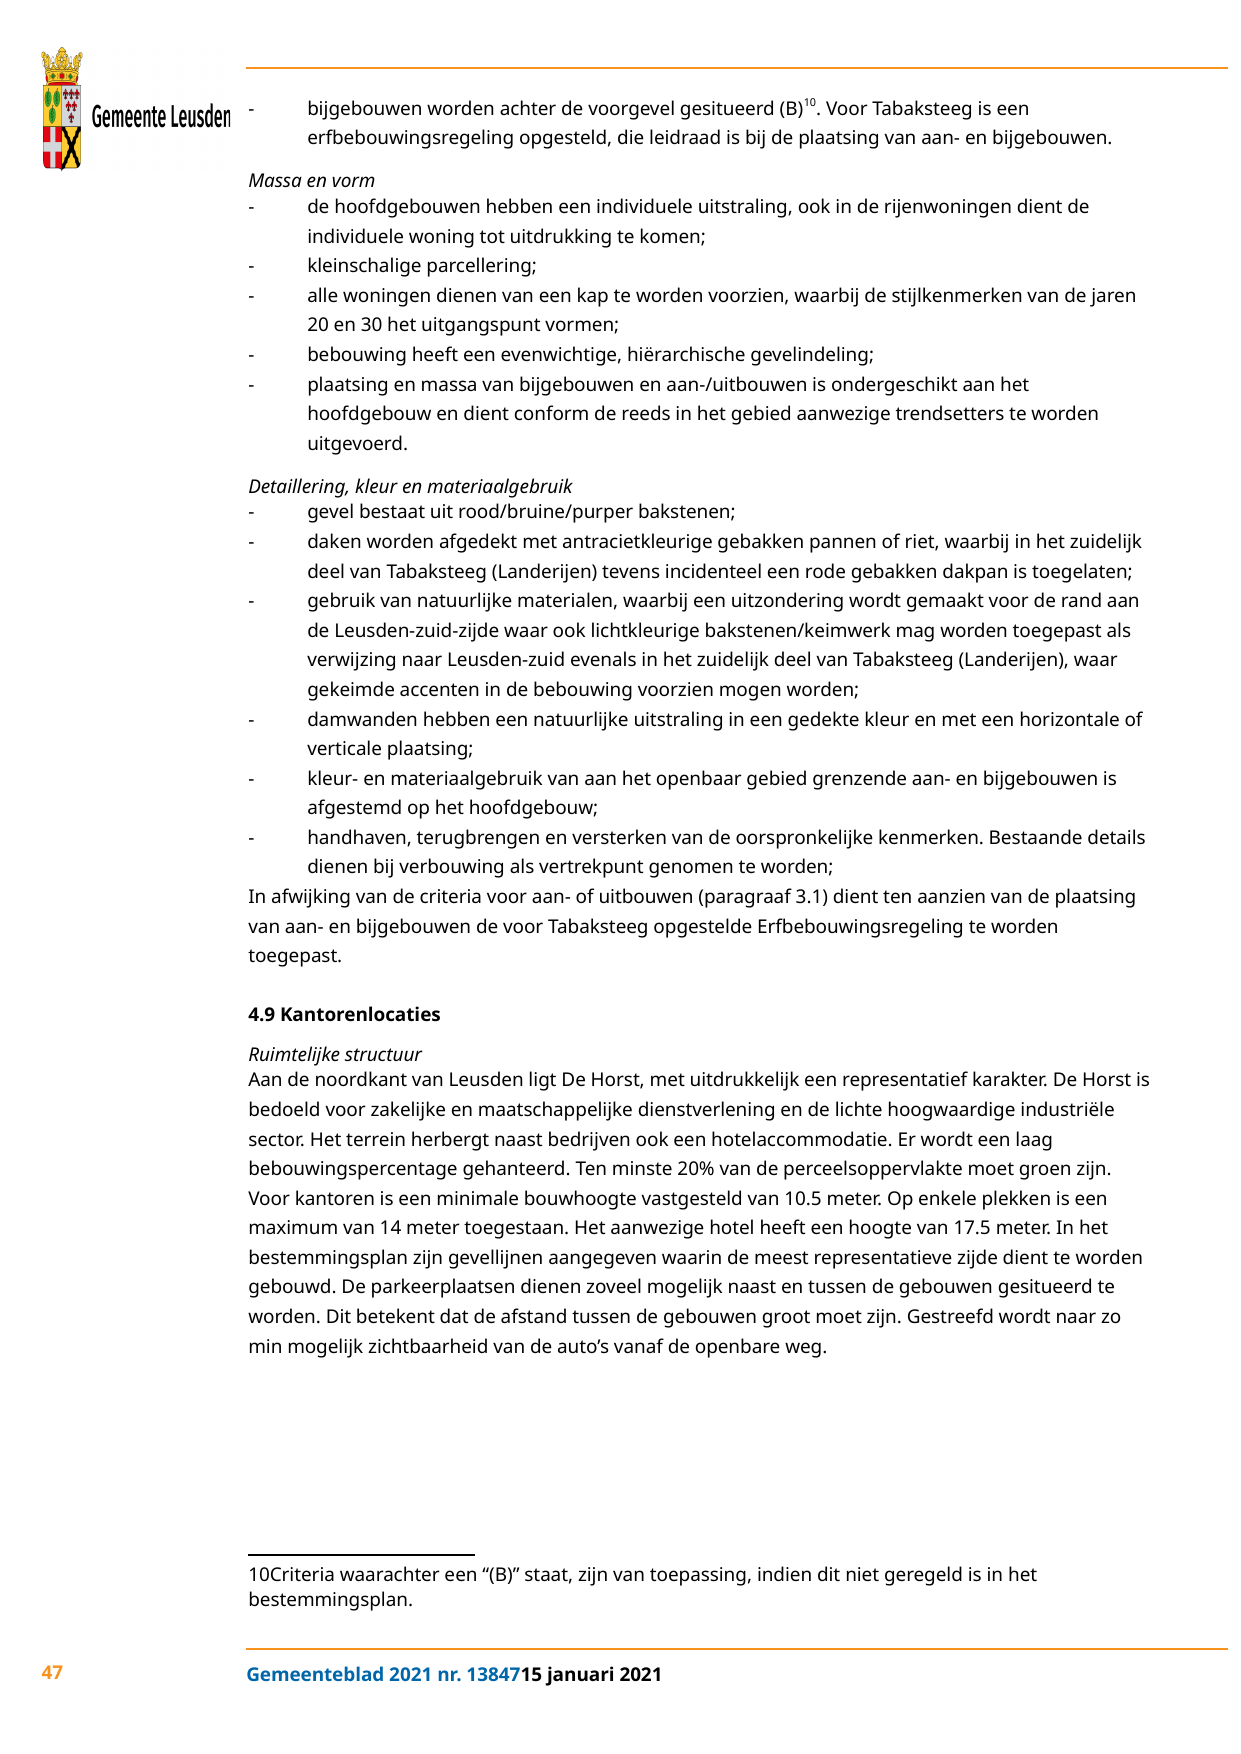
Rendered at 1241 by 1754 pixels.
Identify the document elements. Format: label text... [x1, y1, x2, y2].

text Ruimtelijke structuur [248, 1041, 1152, 1067]
list gebruik van natuurlijke materialen, waarbij een uitzondering wordt gemaakt voor de rand aan de Leusden-zuid-zijde waar ook lichtkleurige bakstenen/keimwerk mag worden toegepast als verwijzing naar Leusden-zuid evenals in het zuidelijk deel van Tabaksteeg (Landerijen), waar gekeimde accenten in de bebouwing voorzien mogen worden; [248, 587, 1152, 702]
list kleur- en materiaalgebruik van aan het openbaar gebied grenzende aan- en bijgebouwen is afgestemd op het hoofdgebouw; [248, 765, 1152, 820]
list bijgebouwen worden achter de voorgevel gesitueerd (B). Voor Tabaksteeg is een erfbebouwingsregeling opgesteld, die leidraad is bij de plaatsing van aan- en bijgebouwen. [248, 95, 1152, 150]
picture [41, 47, 231, 172]
list kleinschalige parcellering; [248, 252, 1152, 278]
list de hoofdgebouwen hebben een individuele uitstraling, ook in de rijenwoningen dient de individuele woning tot uitdrukking te komen; [248, 193, 1152, 248]
text 4.9 Kantorenlocaties [248, 1002, 1152, 1027]
list damwanden hebben een natuurlijke uitstraling in een gedekte kleur en met een horizontale of verticale plaatsing; [248, 706, 1152, 761]
list gevel bestaat uit rood/bruine/purper bakstenen; [248, 499, 1152, 524]
text In afwijking van de criteria voor aan- of uitbouwen (paragraaf 3.1) dient ten aanzien van de plaatsing van aan- en bijgebouwen de voor Tabaksteeg opgestelde Erfbebouwingsregeling te worden toegepast. [248, 883, 1152, 968]
text Massa en vorm [248, 167, 1152, 193]
list daken worden afgedekt met antracietkleurige gebakken pannen of riet, waarbij in het zuidelijk deel van Tabaksteeg (Landerijen) tevens incidenteel een rode gebakken dakpan is toegelaten; [248, 528, 1152, 584]
list bebouwing heeft een evenwichtige, hiërarchische gevelindeling; [248, 341, 1152, 367]
text Aan de noordkant van Leusden ligt De Horst, met uitdrukkelijk een representatief karakter. De Horst is bedoeld voor zakelijke en maatschappelijke dienstverlening en de lichte hoogwaardige industriële sector. Het terrein herbergt naast bedrijven ook een hotelaccommodatie. Er wordt een laag bebouwingspercentage gehanteerd. Ten minste 20% van de perceelsoppervlakte moet groen zijn. Voor kantoren is een minimale bouwhoogte vastgesteld van 10.5 meter. Op enkele plekken is een maximum van 14 meter toegestaan. Het aanwezige hotel heeft een hoogte van 17.5 meter. In het bestemmingsplan zijn gevellijnen aangegeven waarin de meest representatieve zijde dient te worden gebouwd. De parkeerplaatsen dienen zoveel mogelijk naast en tussen de gebouwen gesitueerd te worden. Dit betekent dat de afstand tussen de gebouwen groot moet zijn. Gestreefd wordt naar zo min mogelijk zichtbaarheid van de auto’s vanaf de openbare weg. [248, 1067, 1152, 1359]
list handhaven, terugbrengen en versterken van de oorspronkelijke kenmerken. Bestaande details dienen bij verbouwing als vertrekpunt genomen te worden; [248, 824, 1152, 879]
list plaatsing en massa van bijgebouwen en aan-/uitbouwen is ondergeschikt aan het hoofdgebouw en dient conform de reeds in het gebied aanwezige trendsetters te worden uitgevoerd. [248, 371, 1152, 456]
text Detaillering, kleur en materiaalgebruik [248, 473, 1152, 499]
list Criteria waarachter een “(B)” staat, zijn van toepassing, indien dit niet geregeld is in het bestemmingsplan. [248, 1561, 1152, 1612]
list alle woningen dienen van een kap te worden voorzien, waarbij de stijlkenmerken van de jaren 20 en 30 het uitgangspunt vormen; [248, 282, 1152, 337]
